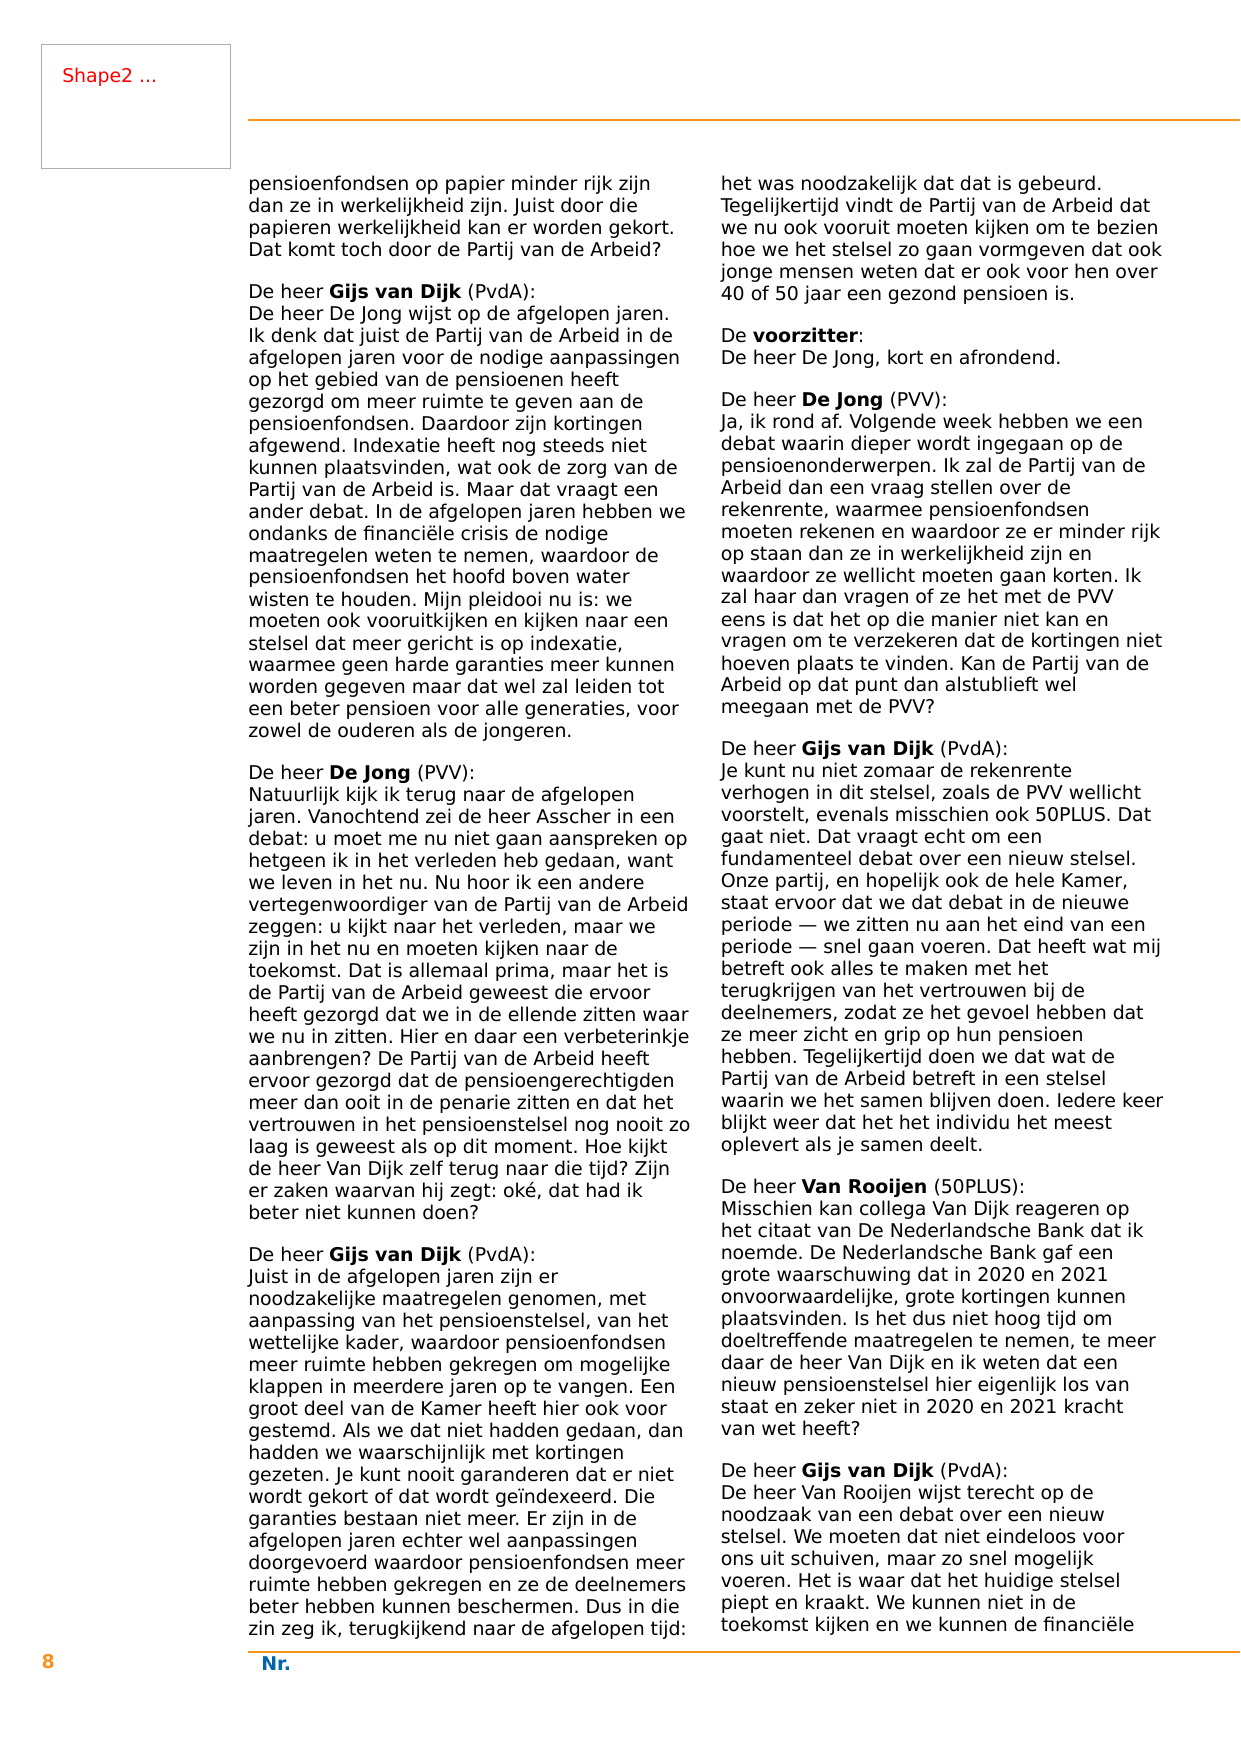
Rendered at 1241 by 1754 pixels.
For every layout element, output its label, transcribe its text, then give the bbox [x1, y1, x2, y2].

text De heer Van Rooijen wijst terecht op de noodzaak van een debat over een nieuw stelsel. We moeten dat niet eindeloos voor ons uit schuiven, maar zo snel mogelijk voeren. Het is waar dat het huidige stelsel piept en kraakt. We kunnen niet in de toekomst kijken en we kunnen de financiële [721, 1482, 1163, 1636]
text pensioenfondsen op papier minder rijk zijn dan ze in werkelijkheid zijn. Juist door die papieren werkelijkheid kan er worden gekort. Dat komt toch door de Partij van de Arbeid? [248, 173, 691, 261]
text De heer Gijs van Dijk (PvdA): [721, 1460, 1163, 1482]
text De heer Van Rooijen (50PLUS): [721, 1176, 1163, 1198]
text De heer De Jong, kort en afrondend. [721, 347, 1163, 369]
text De heer Gijs van Dijk (PvdA): [248, 1244, 691, 1266]
text De heer Gijs van Dijk (PvdA): [248, 281, 691, 303]
text Misschien kan collega Van Dijk reageren op het citaat van De Nederlandsche Bank dat ik noemde. De Nederlandsche Bank gaf een grote waarschuwing dat in 2020 en 2021 onvoorwaardelijke, grote kortingen kunnen plaatsvinden. Is het dus niet hoog tijd om doeltreffende maatregelen te nemen, te meer daar de heer Van Dijk en ik weten dat een nieuw pensioenstelsel hier eigenlijk los van staat en zeker niet in 2020 en 2021 kracht van wet heeft? [721, 1198, 1163, 1440]
text Natuurlijk kijk ik terug naar de afgelopen jaren. Vanochtend zei de heer Asscher in een debat: u moet me nu niet gaan aanspreken op hetgeen ik in het verleden heb gedaan, want we leven in het nu. Nu hoor ik een andere vertegenwoordiger van de Partij van de Arbeid zeggen: u kijkt naar het verleden, maar we zijn in het nu en moeten kijken naar de toekomst. Dat is allemaal prima, maar het is de Partij van de Arbeid geweest die ervoor heeft gezorgd dat we in de ellende zitten waar we nu in zitten. Hier en daar een verbeterinkje aanbrengen? De Partij van de Arbeid heeft ervoor gezorgd dat de pensioengerechtigden meer dan ooit in de penarie zitten en dat het vertrouwen in het pensioenstelsel nog nooit zo laag is geweest als op dit moment. Hoe kijkt de heer Van Dijk zelf terug naar die tijd? Zijn er zaken waarvan hij zegt: oké, dat had ik beter niet kunnen doen? [248, 784, 691, 1224]
text Ja, ik rond af. Volgende week hebben we een debat waarin dieper wordt ingegaan op de pensioenonderwerpen. Ik zal de Partij van de Arbeid dan een vraag stellen over de rekenrente, waarmee pensioenfondsen moeten rekenen en waardoor ze er minder rijk op staan dan ze in werkelijkheid zijn en waardoor ze wellicht moeten gaan korten. Ik zal haar dan vragen of ze het met de PVV eens is dat het op die manier niet kan en vragen om te verzekeren dat de kortingen niet hoeven plaats te vinden. Kan de Partij van de Arbeid op dat punt dan alstublieft wel meegaan met de PVV? [721, 411, 1163, 718]
text De heer De Jong (PVV): [248, 762, 691, 784]
text Je kunt nu niet zomaar de rekenrente verhogen in dit stelsel, zoals de PVV wellicht voorstelt, evenals misschien ook 50PLUS. Dat gaat niet. Dat vraagt echt om een fundamenteel debat over een nieuw stelsel. Onze partij, en hopelijk ook de hele Kamer, staat ervoor dat we dat debat in de nieuwe periode — we zitten nu aan het eind van een periode — snel gaan voeren. Dat heeft wat mij betreft ook alles te maken met het terugkrijgen van het vertrouwen bij de deelnemers, zodat ze het gevoel hebben dat ze meer zicht en grip op hun pensioen hebben. Tegelijkertijd doen we dat wat de Partij van de Arbeid betreft in een stelsel waarin we het samen blijven doen. Iedere keer blijkt weer dat het het individu het meest oplevert als je samen deelt. [721, 760, 1163, 1156]
text het was noodzakelijk dat dat is gebeurd. Tegelijkertijd vindt de Partij van de Arbeid dat we nu ook vooruit moeten kijken om te bezien hoe we het stelsel zo gaan vormgeven dat ook jonge mensen weten dat er ook voor hen over 40 of 50 jaar een gezond pensioen is. [721, 173, 1163, 305]
text Juist in de afgelopen jaren zijn er noodzakelijke maatregelen genomen, met aanpassing van het pensioenstelsel, van het wettelijke kader, waardoor pensioenfondsen meer ruimte hebben gekregen om mogelijke klappen in meerdere jaren op te vangen. Een groot deel van de Kamer heeft hier ook voor gestemd. Als we dat niet hadden gedaan, dan hadden we waarschijnlijk met kortingen gezeten. Je kunt nooit garanderen dat er niet wordt gekort of dat wordt geïndexeerd. Die garanties bestaan niet meer. Er zijn in de afgelopen jaren echter wel aanpassingen doorgevoerd waardoor pensioenfondsen meer ruimte hebben gekregen en ze de deelnemers beter hebben kunnen beschermen. Dus in die zin zeg ik, terugkijkend naar de afgelopen tijd: [248, 1266, 691, 1639]
text De voorzitter: [721, 325, 1163, 347]
text De heer Gijs van Dijk (PvdA): [721, 738, 1163, 760]
text De heer De Jong wijst op de afgelopen jaren. Ik denk dat juist de Partij van de Arbeid in de afgelopen jaren voor de nodige aanpassingen op het gebied van de pensioenen heeft gezorgd om meer ruimte te geven aan de pensioenfondsen. Daardoor zijn kortingen afgewend. Indexatie heeft nog steeds niet kunnen plaatsvinden, wat ook de zorg van de Partij van de Arbeid is. Maar dat vraagt een ander debat. In de afgelopen jaren hebben we ondanks de financiële crisis de nodige maatregelen weten te nemen, waardoor de pensioenfondsen het hoofd boven water wisten te houden. Mijn pleidooi nu is: we moeten ook vooruitkijken en kijken naar een stelsel dat meer gericht is op indexatie, waarmee geen harde garanties meer kunnen worden gegeven maar dat wel zal leiden tot een beter pensioen voor alle generaties, voor zowel de ouderen als de jongeren. [248, 303, 691, 742]
text De heer De Jong (PVV): [721, 389, 1163, 411]
